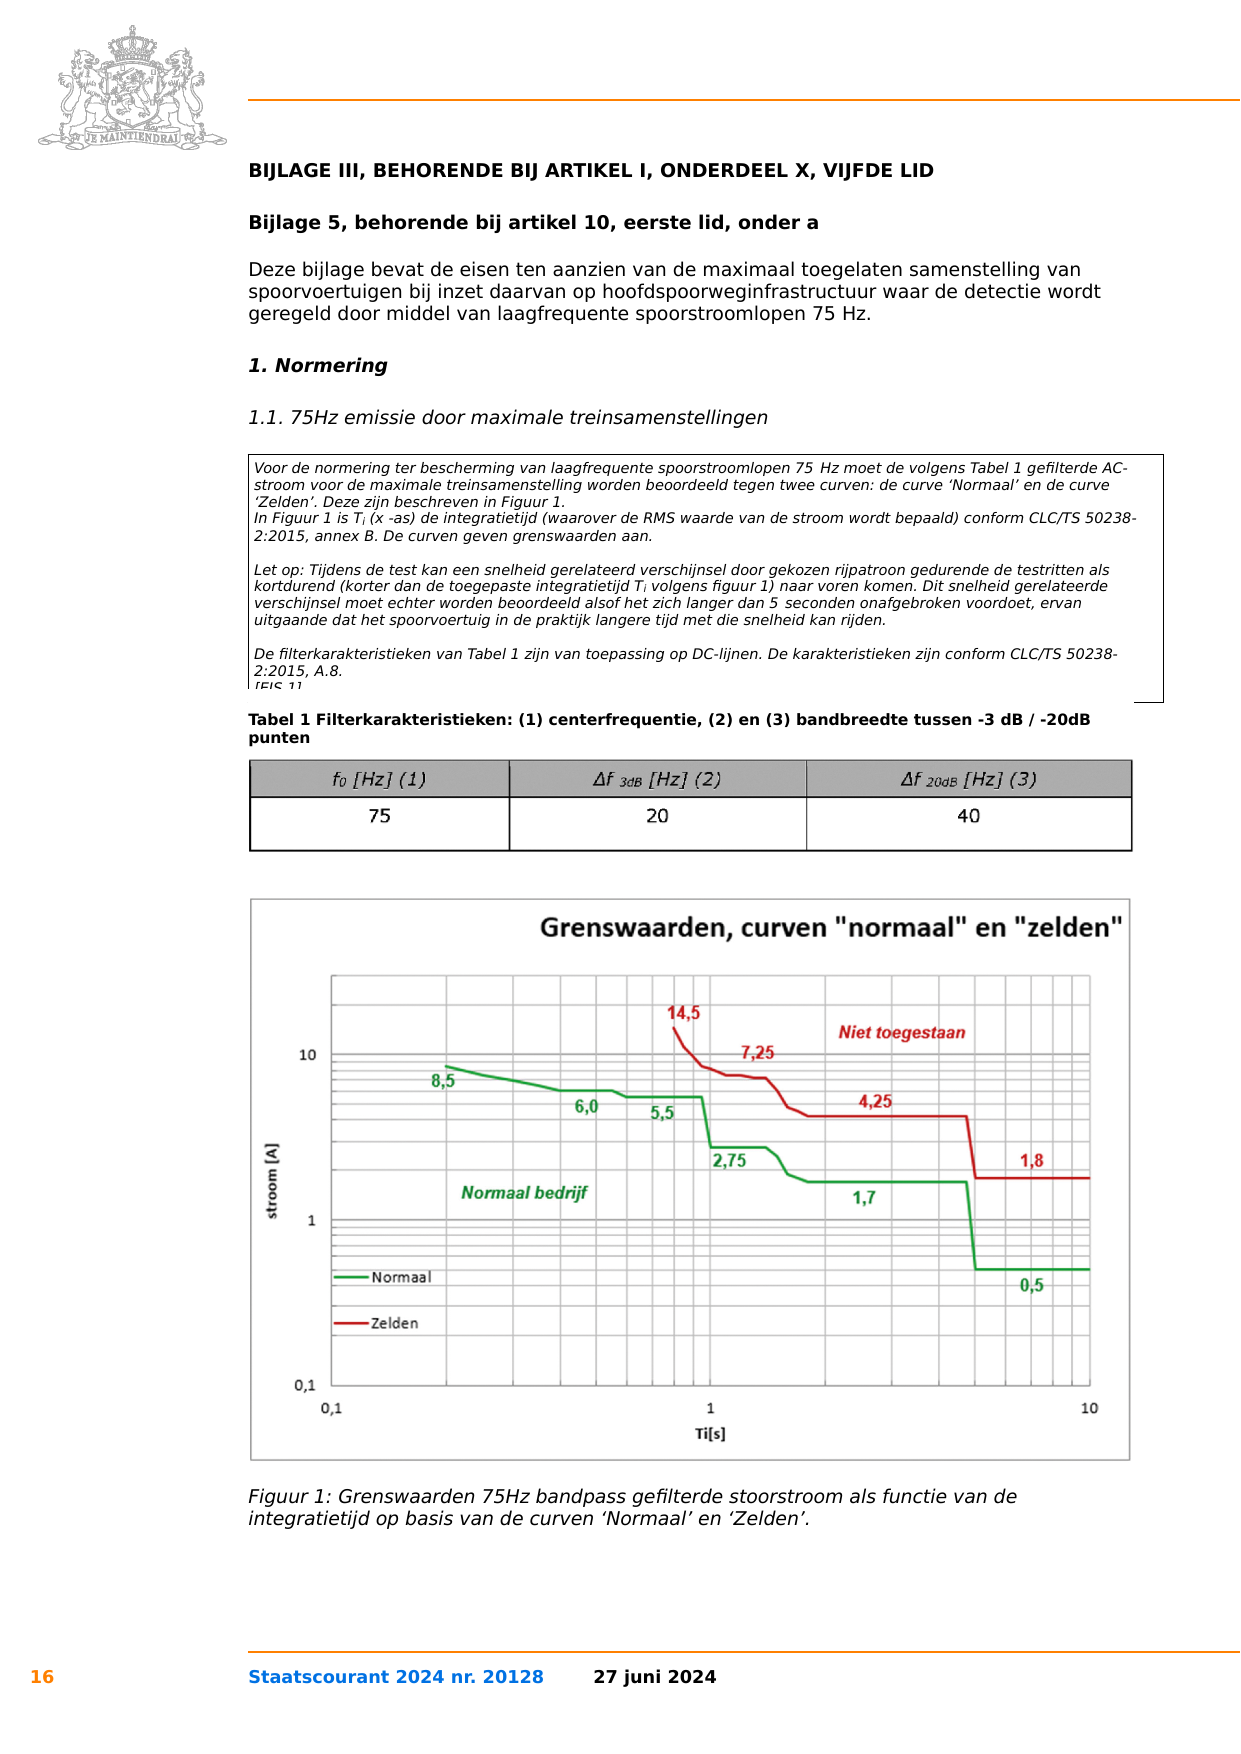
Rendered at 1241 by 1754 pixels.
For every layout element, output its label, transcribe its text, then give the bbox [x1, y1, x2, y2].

picture [248, 758, 1134, 853]
table_cell De filterkarakteristieken van Tabel 1 zijn van toepassing op DC-lijnen. De karakteristieken zijn conform CLC/TS 50238-2:2015, A.8. [EIS 1] [249, 646, 1163, 702]
picture [38, 25, 227, 150]
table_cell Let op: Tijdens de test kan een snelheid gerelateerd verschijnsel door gekozen rijpatroon gedurende de testritten als kortdurend (korter dan de toegepaste integratietijd Ti volgens figuur 1) naar voren komen. Dit snelheid gerelateerde verschijnsel moet echter worden beoordeeld alsof het zich langer dan 5 seconden onafgebroken voordoet, ervan uitgaande dat het spoorvoertuig in de praktijk langere tijd met die snelheid kan rijden. [249, 561, 1163, 629]
picture [248, 896, 1134, 1464]
text Tabel 1 Filterkarakteristieken: (1) centerfrequentie, (2) en (3) bandbreedte tussen -3 dB / -20dB punten [248, 711, 1134, 747]
table_cell [249, 629, 1163, 646]
table_cell [249, 544, 1163, 561]
subtitle Bijlage 5, behorende bij artikel 10, eerste lid, onder a [248, 212, 1163, 234]
subtitle 1. Normering [248, 355, 1163, 377]
subtitle BIJLAGE III, BEHORENDE BIJ ARTIKEL I, ONDERDEEL X, VIJFDE LID [248, 160, 1163, 182]
text Deze bijlage bevat de eisen ten aanzien van de maximaal toegelaten samenstelling van spoorvoertuigen bij inzet daarvan op hoofdspoorweginfrastructuur waar de detectie wordt geregeld door middel van laagfrequente spoorstroomlopen 75 Hz. [248, 259, 1163, 325]
subtitle 1.1. 75Hz emissie door maximale treinsamenstellingen [248, 407, 1163, 429]
table_header Voor de normering ter bescherming van laagfrequente spoorstroomlopen 75 Hz moet de volgens Tabel 1 gefilterde AC-stroom voor de maximale treinsamenstelling worden beoordeeld tegen twee curven: de curve ‘Normaal’ en de curve ‘Zelden’. Deze zijn beschreven in Figuur 1. In Figuur 1 is Ti (x -as) de integratietijd (waarover de RMS waarde van de stroom wordt bepaald) conform CLC/TS 50238-2:2015, annex B. De curven geven grenswaarden aan. [249, 455, 1163, 544]
text Figuur 1: Grenswaarden 75Hz bandpass gefilterde stoorstroom als functie van de integratietijd op basis van de curven ‘Normaal’ en ‘Zelden’. [248, 1486, 1134, 1530]
